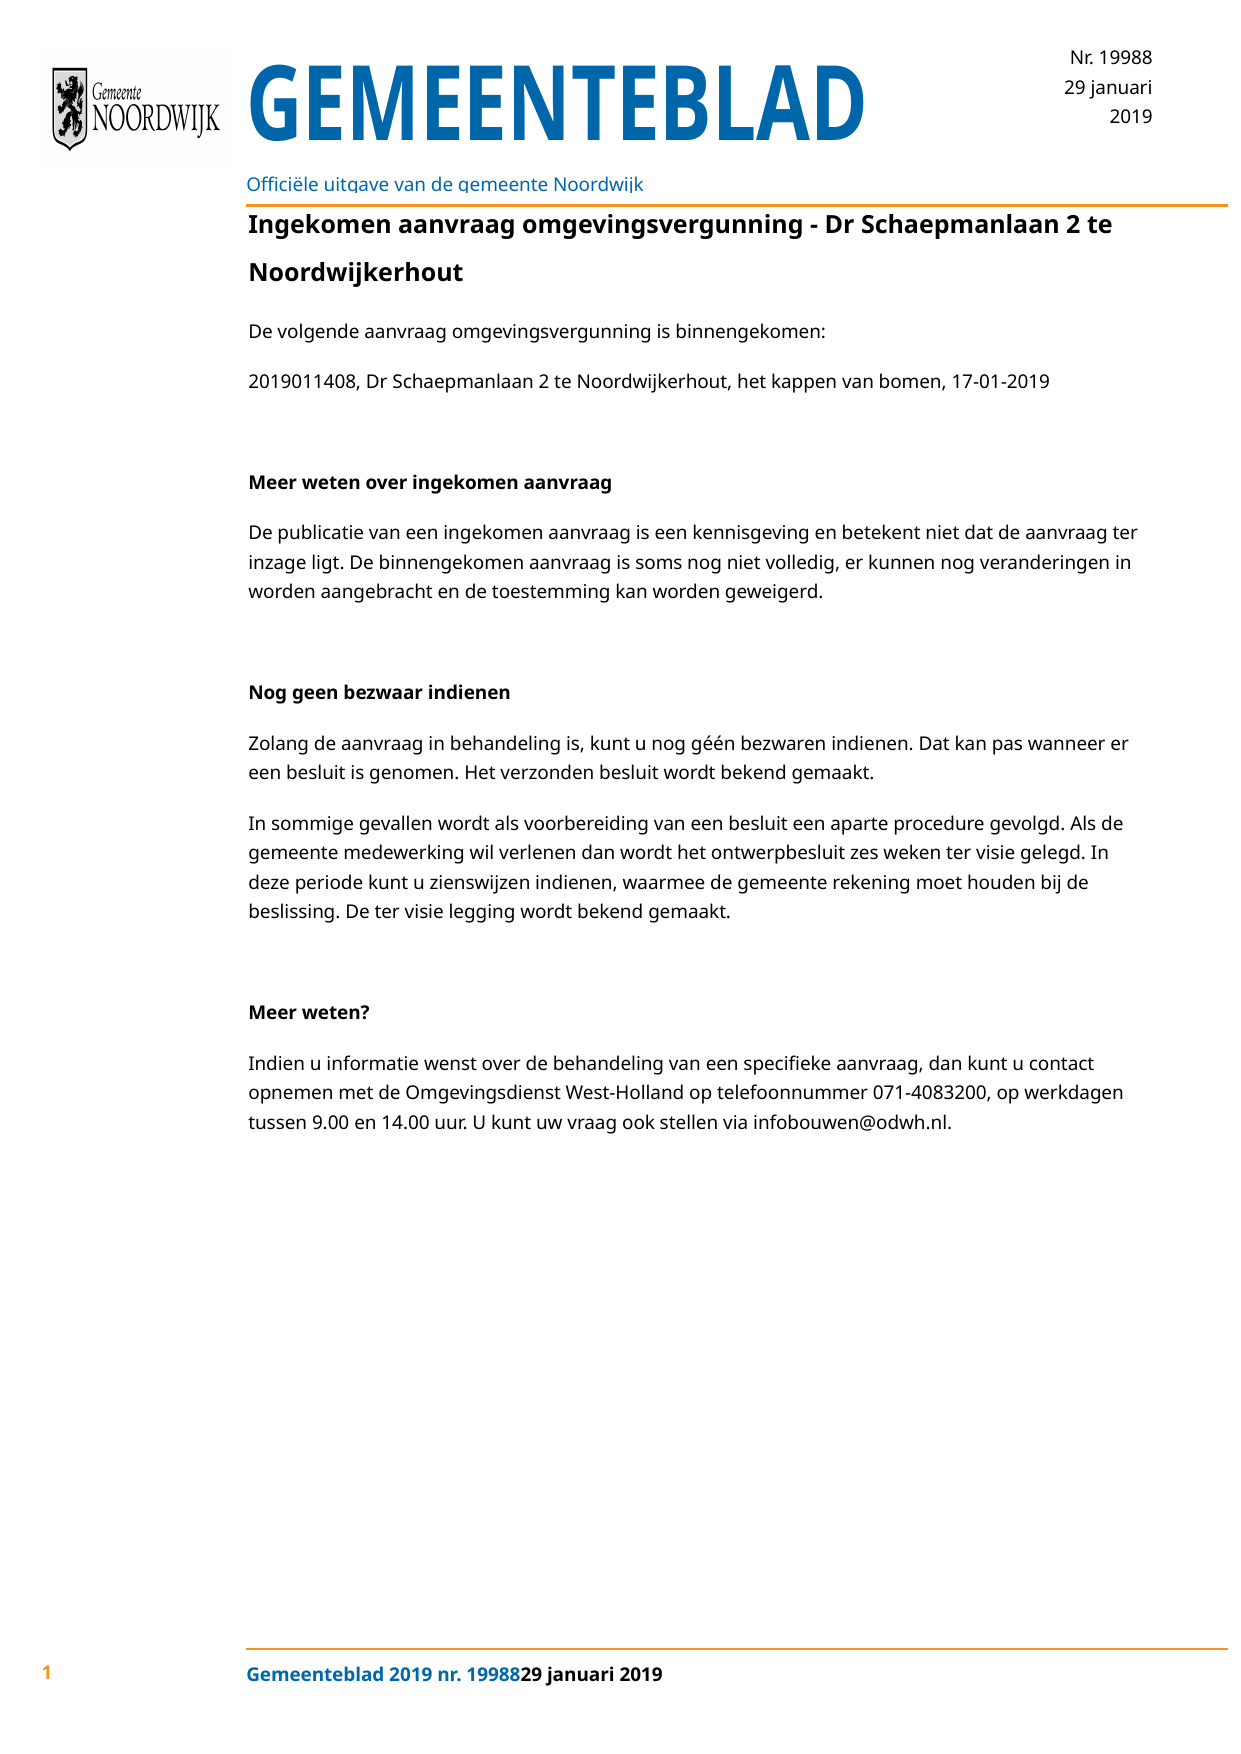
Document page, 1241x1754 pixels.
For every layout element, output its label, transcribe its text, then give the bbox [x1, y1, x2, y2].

text De volgende aanvraag omgevingsvergunning is binnengekomen: [248, 318, 1152, 344]
text 2019011408, Dr Schaepmanlaan 2 te Noordwijkerhout, het kappen van bomen, 17-01-2019 [248, 368, 1152, 394]
picture [41, 47, 231, 172]
text Nog geen bezwaar indienen [248, 679, 1152, 705]
text Zolang de aanvraag in behandeling is, kunt u nog géén bezwaren indienen. Dat kan pas wanneer er een besluit is genomen. Het verzonden besluit wordt bekend gemaakt. [248, 730, 1152, 785]
text Indien u informatie wenst over de behandeling van een specifieke aanvraag, dan kunt u contact opnemen met de Omgevingsdienst West-Holland op telefoonnummer 071-4083200, op werkdagen tussen 9.00 en 14.00 uur. U kunt uw vraag ook stellen via infobouwen@odwh.nl. [248, 1050, 1152, 1135]
text Meer weten over ingekomen aanvraag [248, 469, 1152, 495]
text Ingekomen aanvraag omgevingsvergunning - Dr Schaepmanlaan 2 te Noordwijkerhout [248, 207, 1152, 288]
text De publicatie van een ingekomen aanvraag is een kennisgeving en betekent niet dat de aanvraag ter inzage ligt. De binnengekomen aanvraag is soms nog niet volledig, er kunnen nog veranderingen in worden aangebracht en de toestemming kan worden geweigerd. [248, 519, 1152, 604]
text Meer weten? [248, 999, 1152, 1025]
text In sommige gevallen wordt als voorbereiding van een besluit een aparte procedure gevolgd. Als de gemeente medewerking wil verlenen dan wordt het ontwerpbesluit zes weken ter visie gelegd. In deze periode kunt u zienswijzen indienen, waarmee de gemeente rekening moet houden bij de beslissing. De ter visie legging wordt bekend gemaakt. [248, 810, 1152, 924]
